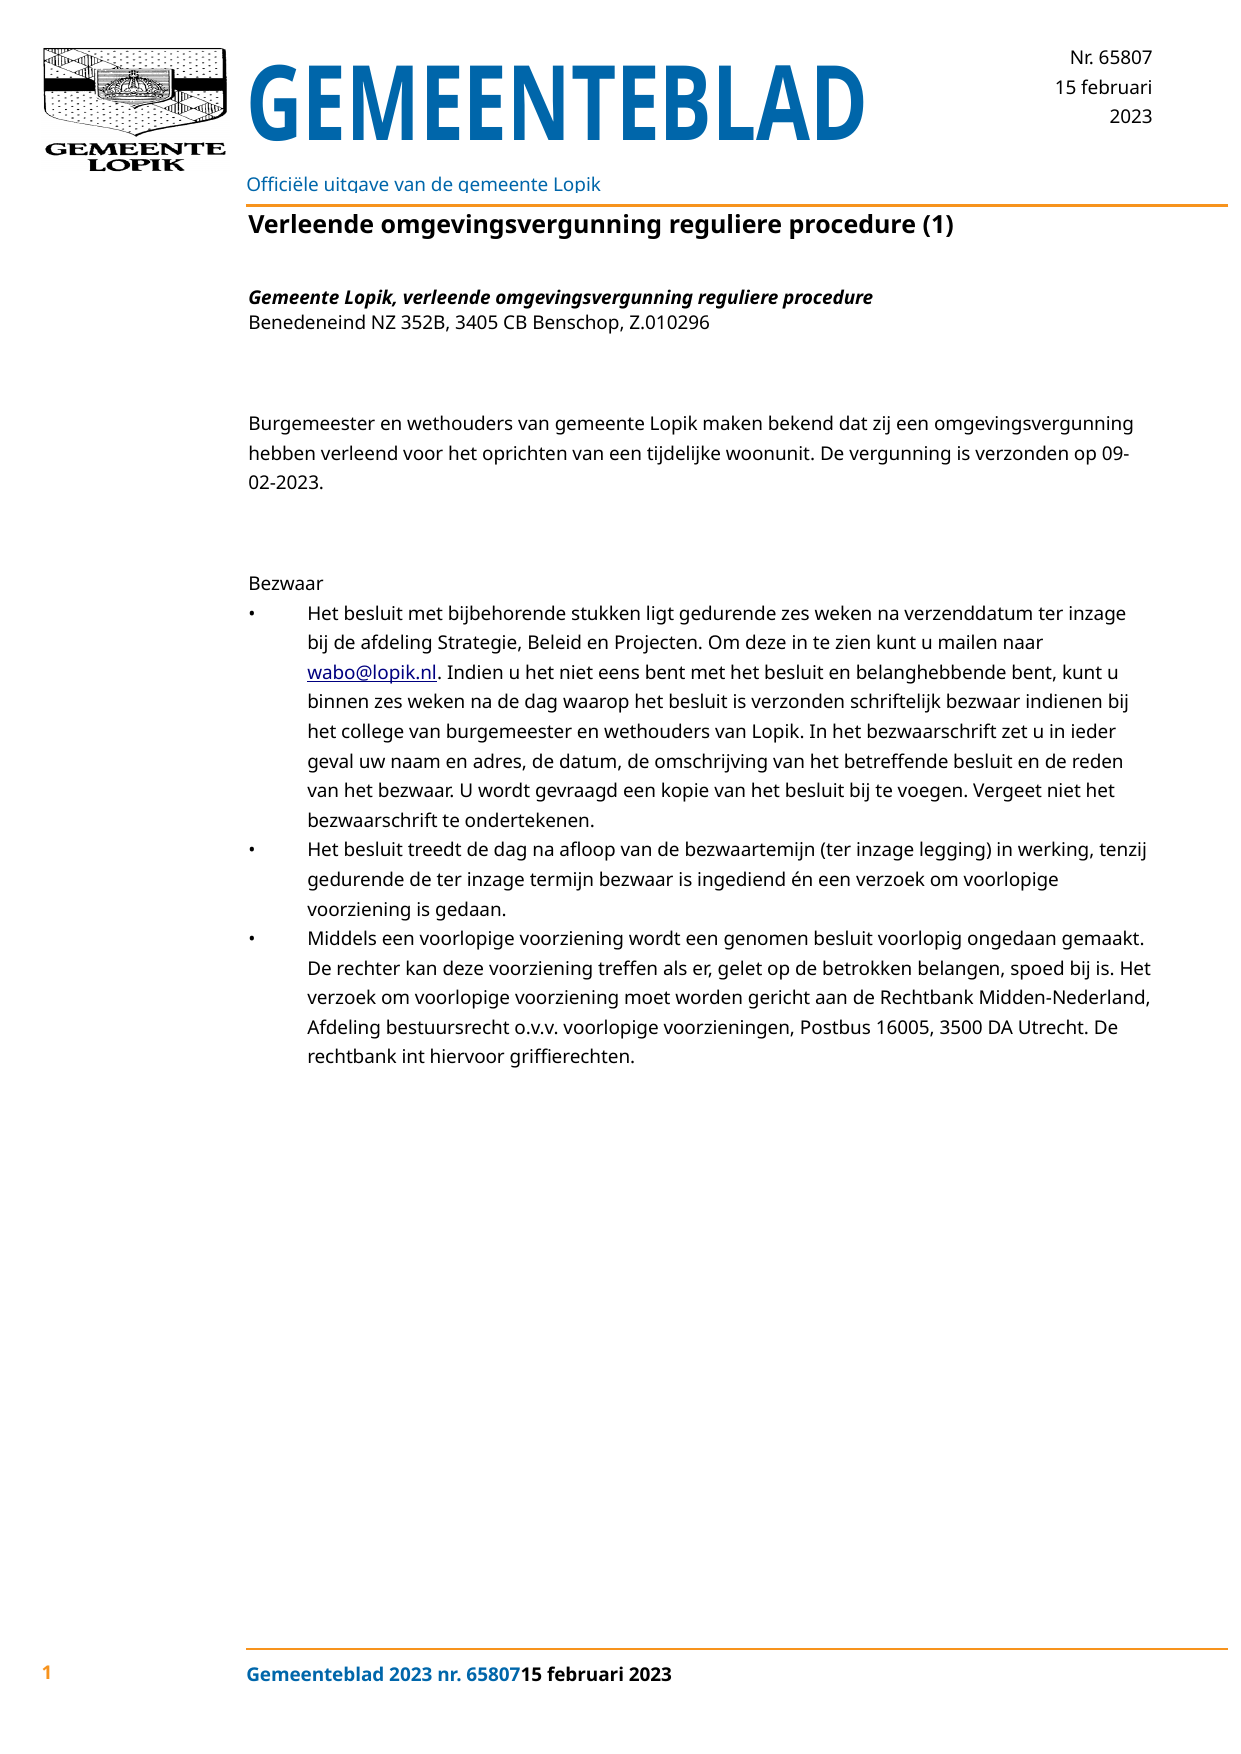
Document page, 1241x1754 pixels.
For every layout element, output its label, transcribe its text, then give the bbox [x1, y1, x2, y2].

text Verleende omgevingsvergunning reguliere procedure (1) [248, 207, 1152, 241]
text Benedeneind NZ 352B, 3405 CB Benschop, Z.010296 [248, 309, 1152, 335]
picture [41, 47, 231, 172]
text Gemeente Lopik, verleende omgevingsvergunning reguliere procedure [248, 284, 1152, 309]
list Het besluit treedt de dag na afloop van de bezwaartemijn (ter inzage legging) in werking, tenzij gedurende de ter inzage termijn bezwaar is ingediend én een verzoek om voorlopige voorziening is gedaan. [248, 837, 1152, 922]
list Het besluit met bijbehorende stukken ligt gedurende zes weken na verzenddatum ter inzage bij de afdeling Strategie, Beleid en Projecten. Om deze in te zien kunt u mailen naar wabo@lopik.nl. Indien u het niet eens bent met het besluit en belanghebbende bent, kunt u binnen zes weken na de dag waarop het besluit is verzonden schriftelijk bezwaar indienen bij het college van burgemeester en wethouders van Lopik. In het bezwaarschrift zet u in ieder geval uw naam en adres, de datum, de omschrijving van het betreffende besluit en de reden van het bezwaar. U wordt gevraagd een kopie van het besluit bij te voegen. Vergeet niet het bezwaarschrift te ondertekenen. [248, 600, 1152, 833]
list Middels een voorlopige voorziening wordt een genomen besluit voorlopig ongedaan gemaakt. De rechter kan deze voorziening treffen als er, gelet op de betrokken belangen, spoed bij is. Het verzoek om voorlopige voorziening moet worden gericht aan de Rechtbank Midden-Nederland, Afdeling bestuursrecht o.v.v. voorlopige voorzieningen, Postbus 16005, 3500 DA Utrecht. De rechtbank int hiervoor griffierechten. [248, 925, 1152, 1069]
text Bezwaar [248, 570, 1152, 596]
text Burgemeester en wethouders van gemeente Lopik maken bekend dat zij een omgevingsvergunning hebben verleend voor het oprichten van een tijdelijke woonunit. De vergunning is verzonden op 09-02-2023. [248, 410, 1152, 495]
